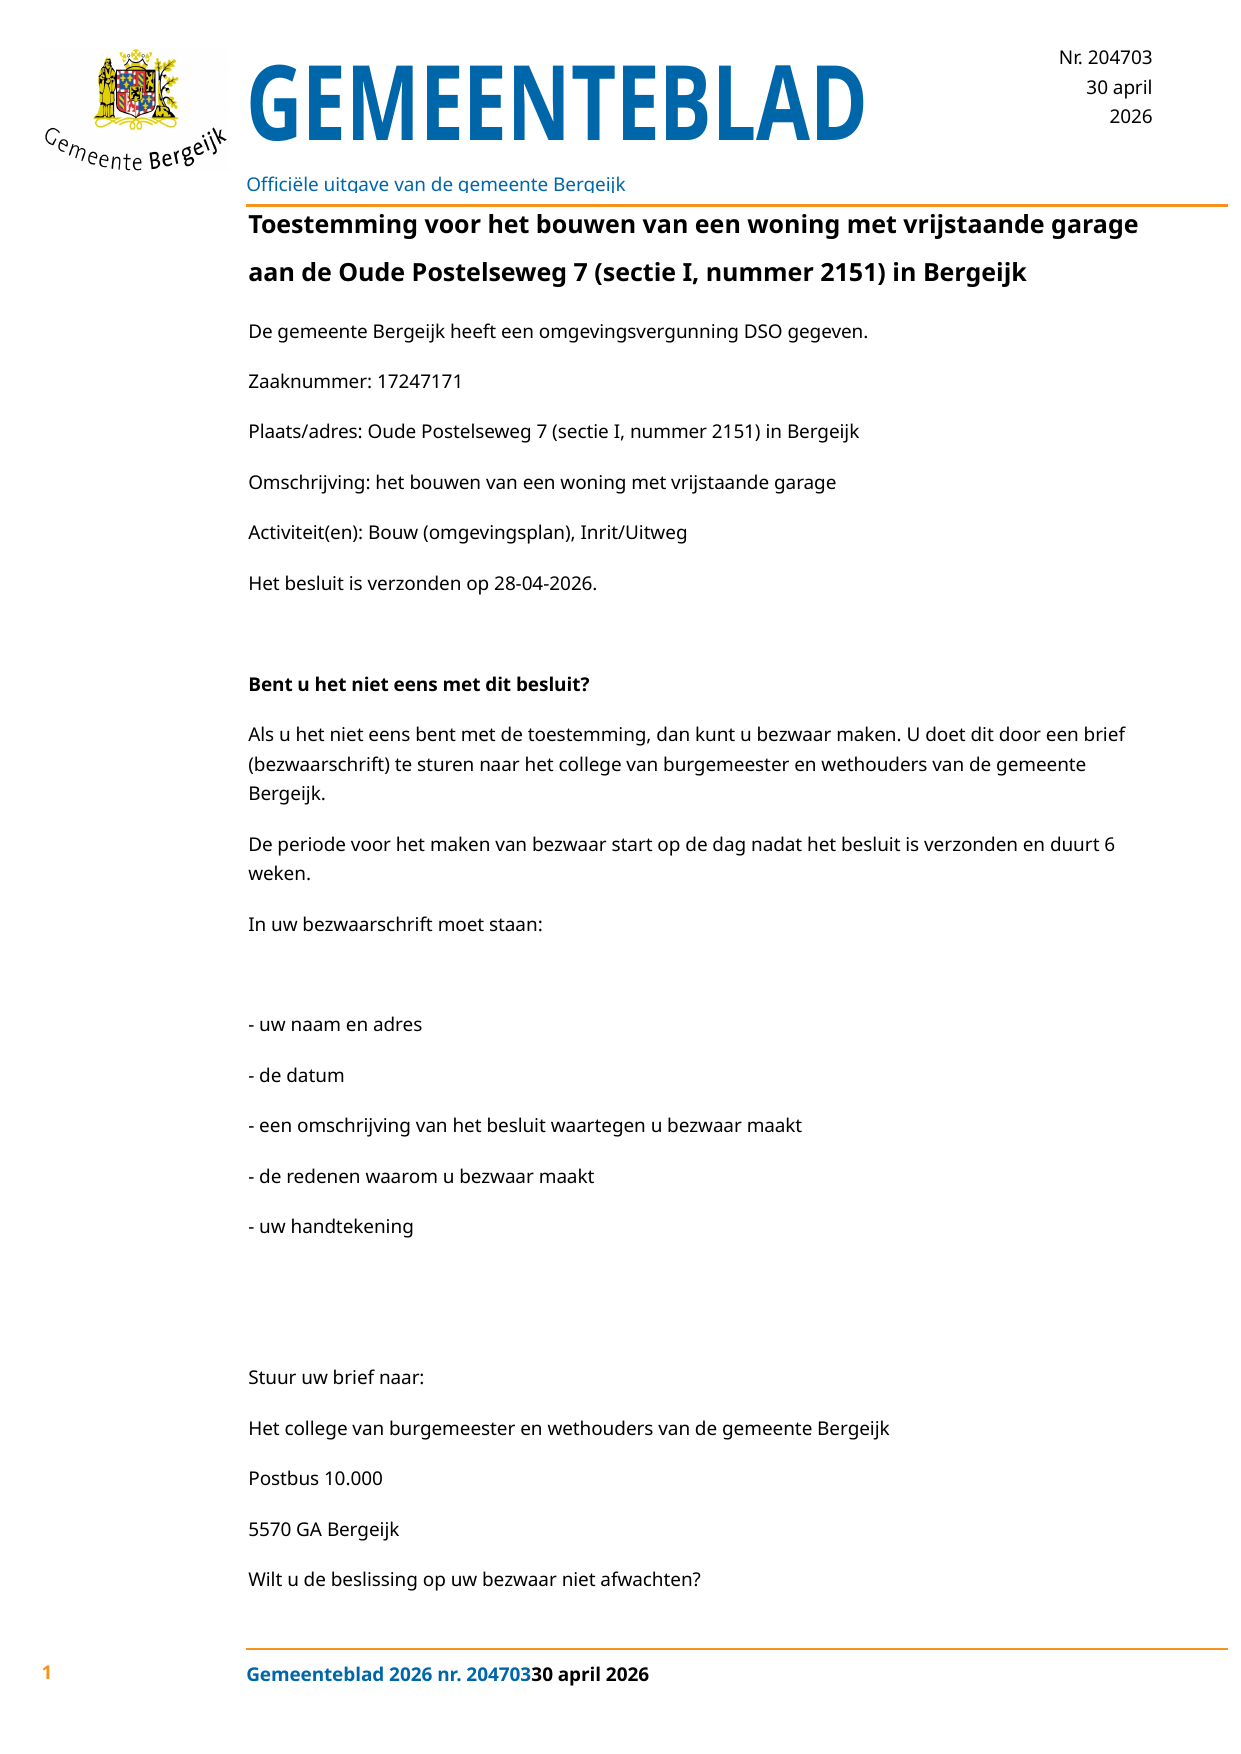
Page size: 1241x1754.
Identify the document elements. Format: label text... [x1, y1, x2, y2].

picture [41, 47, 231, 172]
text 5570 GA Bergeijk [248, 1516, 1152, 1542]
text In uw bezwaarschrift moet staan: [248, 911, 1152, 937]
text - uw naam en adres [248, 1012, 1152, 1037]
text - de datum [248, 1062, 1152, 1088]
text Stuur uw brief naar: [248, 1364, 1152, 1390]
text Omschrijving: het bouwen van een woning met vrijstaande garage [248, 469, 1152, 495]
text Als u het niet eens bent met de toestemming, dan kunt u bezwaar maken. U doet dit door een brief (bezwaarschrift) te sturen naar het college van burgemeester en wethouders van de gemeente Bergeijk. [248, 721, 1152, 806]
text Zaaknummer: 17247171 [248, 368, 1152, 394]
text Plaats/adres: Oude Postelseweg 7 (sectie I, nummer 2151) in Bergeijk [248, 419, 1152, 444]
text Wilt u de beslissing op uw bezwaar niet afwachten? [248, 1566, 1152, 1592]
text - de redenen waarom u bezwaar maakt [248, 1163, 1152, 1189]
text Activiteit(en): Bouw (omgevingsplan), Inrit/Uitweg [248, 519, 1152, 545]
text Bent u het niet eens met dit besluit? [248, 671, 1152, 697]
text De gemeente Bergeijk heeft een omgevingsvergunning DSO gegeven. [248, 318, 1152, 344]
text - een omschrijving van het besluit waartegen u bezwaar maakt [248, 1112, 1152, 1138]
text Het college van burgemeester en wethouders van de gemeente Bergeijk [248, 1415, 1152, 1441]
text Toestemming voor het bouwen van een woning met vrijstaande garage aan de Oude Postelseweg 7 (sectie I, nummer 2151) in Bergeijk [248, 207, 1152, 288]
text De periode voor het maken van bezwaar start op de dag nadat het besluit is verzonden en duurt 6 weken. [248, 831, 1152, 886]
text Het besluit is verzonden op 28-04-2026. [248, 570, 1152, 596]
text Postbus 10.000 [248, 1465, 1152, 1491]
text - uw handtekening [248, 1213, 1152, 1239]
